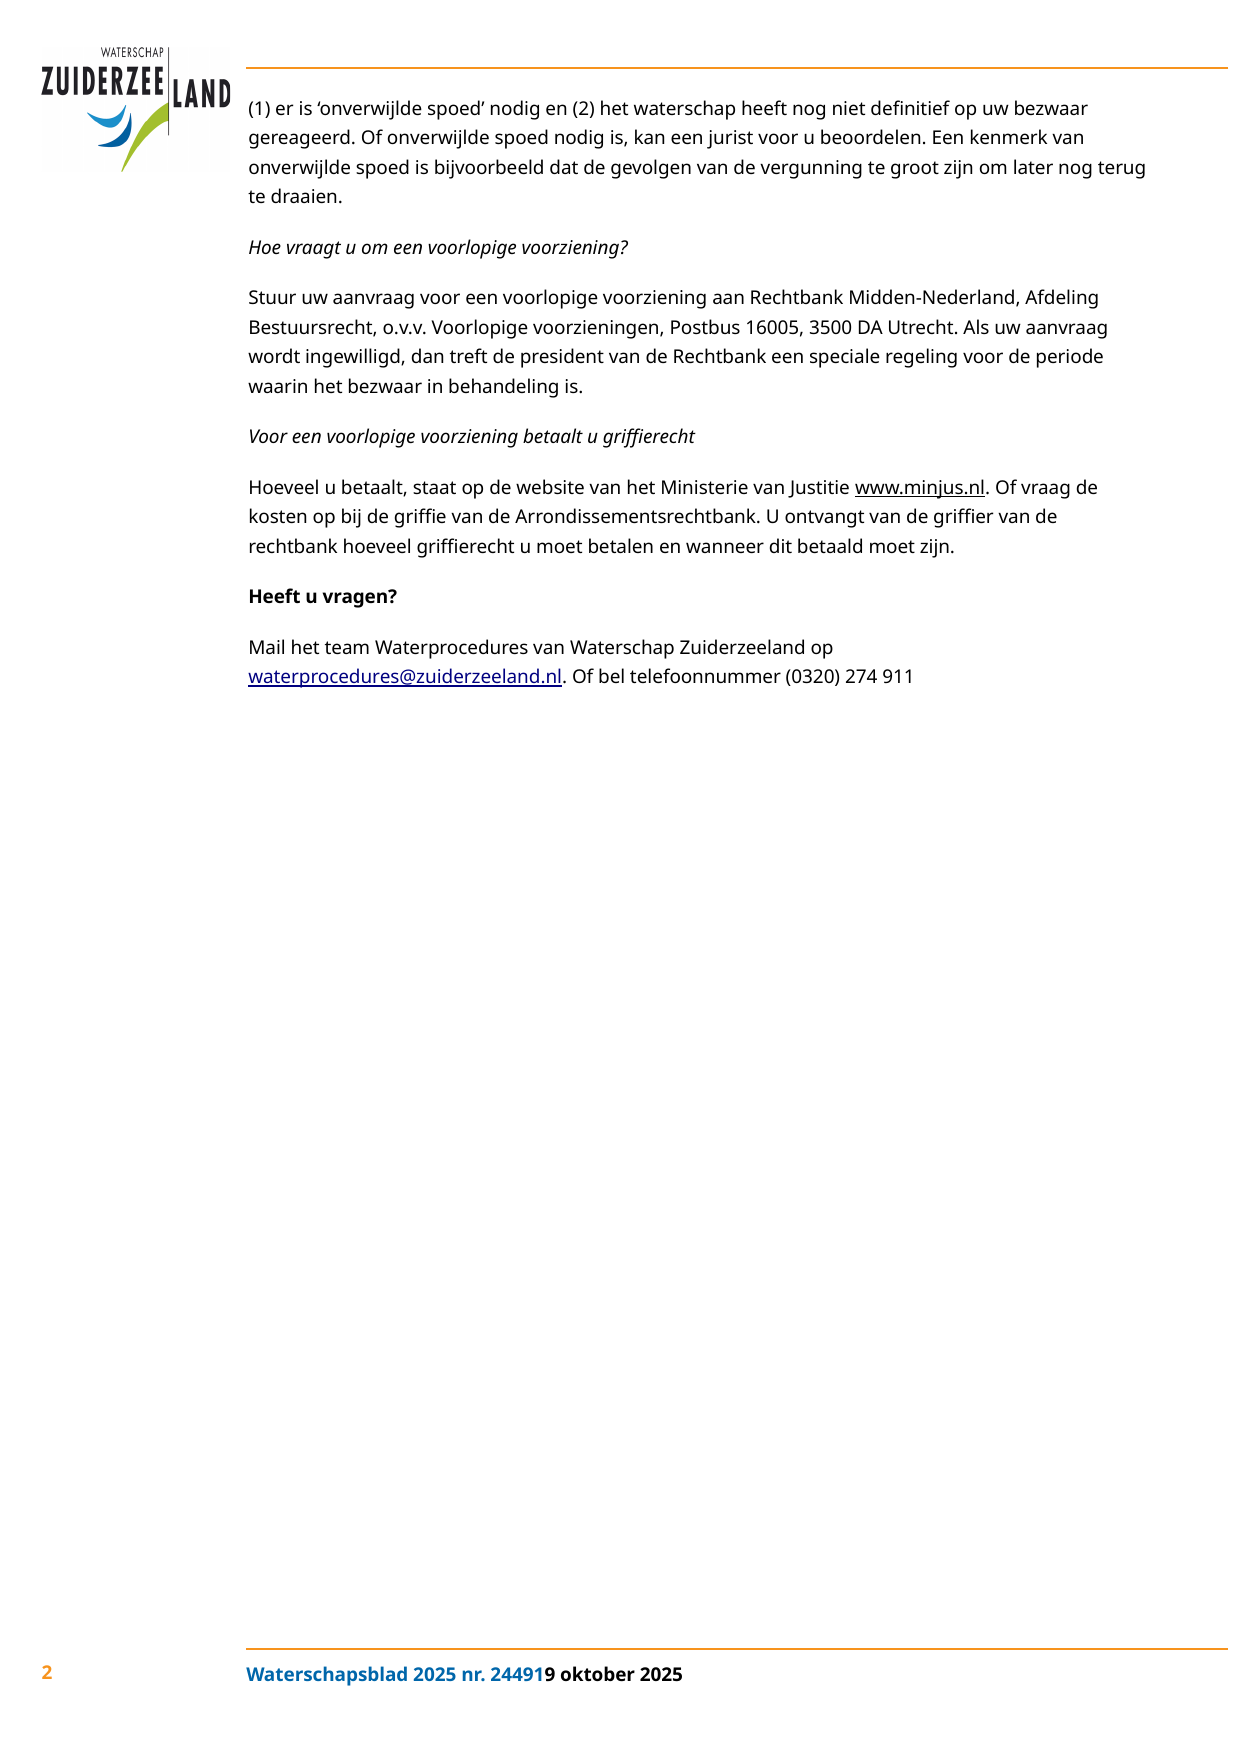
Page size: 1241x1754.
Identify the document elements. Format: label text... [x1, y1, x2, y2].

text Hoeveel u betaalt, staat op de website van het Ministerie van Justitie www.minjus.nl. Of vraag de kosten op bij de griffie van de Arrondissementsrechtbank. U ontvangt van de griffier van de rechtbank hoeveel griffierecht u moet betalen en wanneer dit betaald moet zijn. [248, 474, 1152, 559]
text Mail het team Waterprocedures van Waterschap Zuiderzeeland op waterprocedures@zuiderzeeland.nl. Of bel telefoonnummer (0320) 274 911 [248, 634, 1152, 689]
text Heeft u vragen? [248, 583, 1152, 609]
text Voor een voorlopige voorziening betaalt u griffierecht [248, 423, 1152, 449]
text Hoe vraagt u om een voorlopige voorziening? [248, 234, 1152, 260]
picture [41, 47, 231, 172]
text (1) er is ‘onverwijlde spoed’ nodig en (2) het waterschap heeft nog niet definitief op uw bezwaar gereageerd. Of onverwijlde spoed nodig is, kan een jurist voor u beoordelen. Een kenmerk van onverwijlde spoed is bijvoorbeeld dat de gevolgen van de vergunning te groot zijn om later nog terug te draaien. [248, 95, 1152, 209]
text Stuur uw aanvraag voor een voorlopige voorziening aan Rechtbank Midden-Nederland, Afdeling Bestuursrecht, o.v.v. Voorlopige voorzieningen, Postbus 16005, 3500 DA Utrecht. Als uw aanvraag wordt ingewilligd, dan treft de president van de Rechtbank een speciale regeling voor de periode waarin het bezwaar in behandeling is. [248, 284, 1152, 399]
